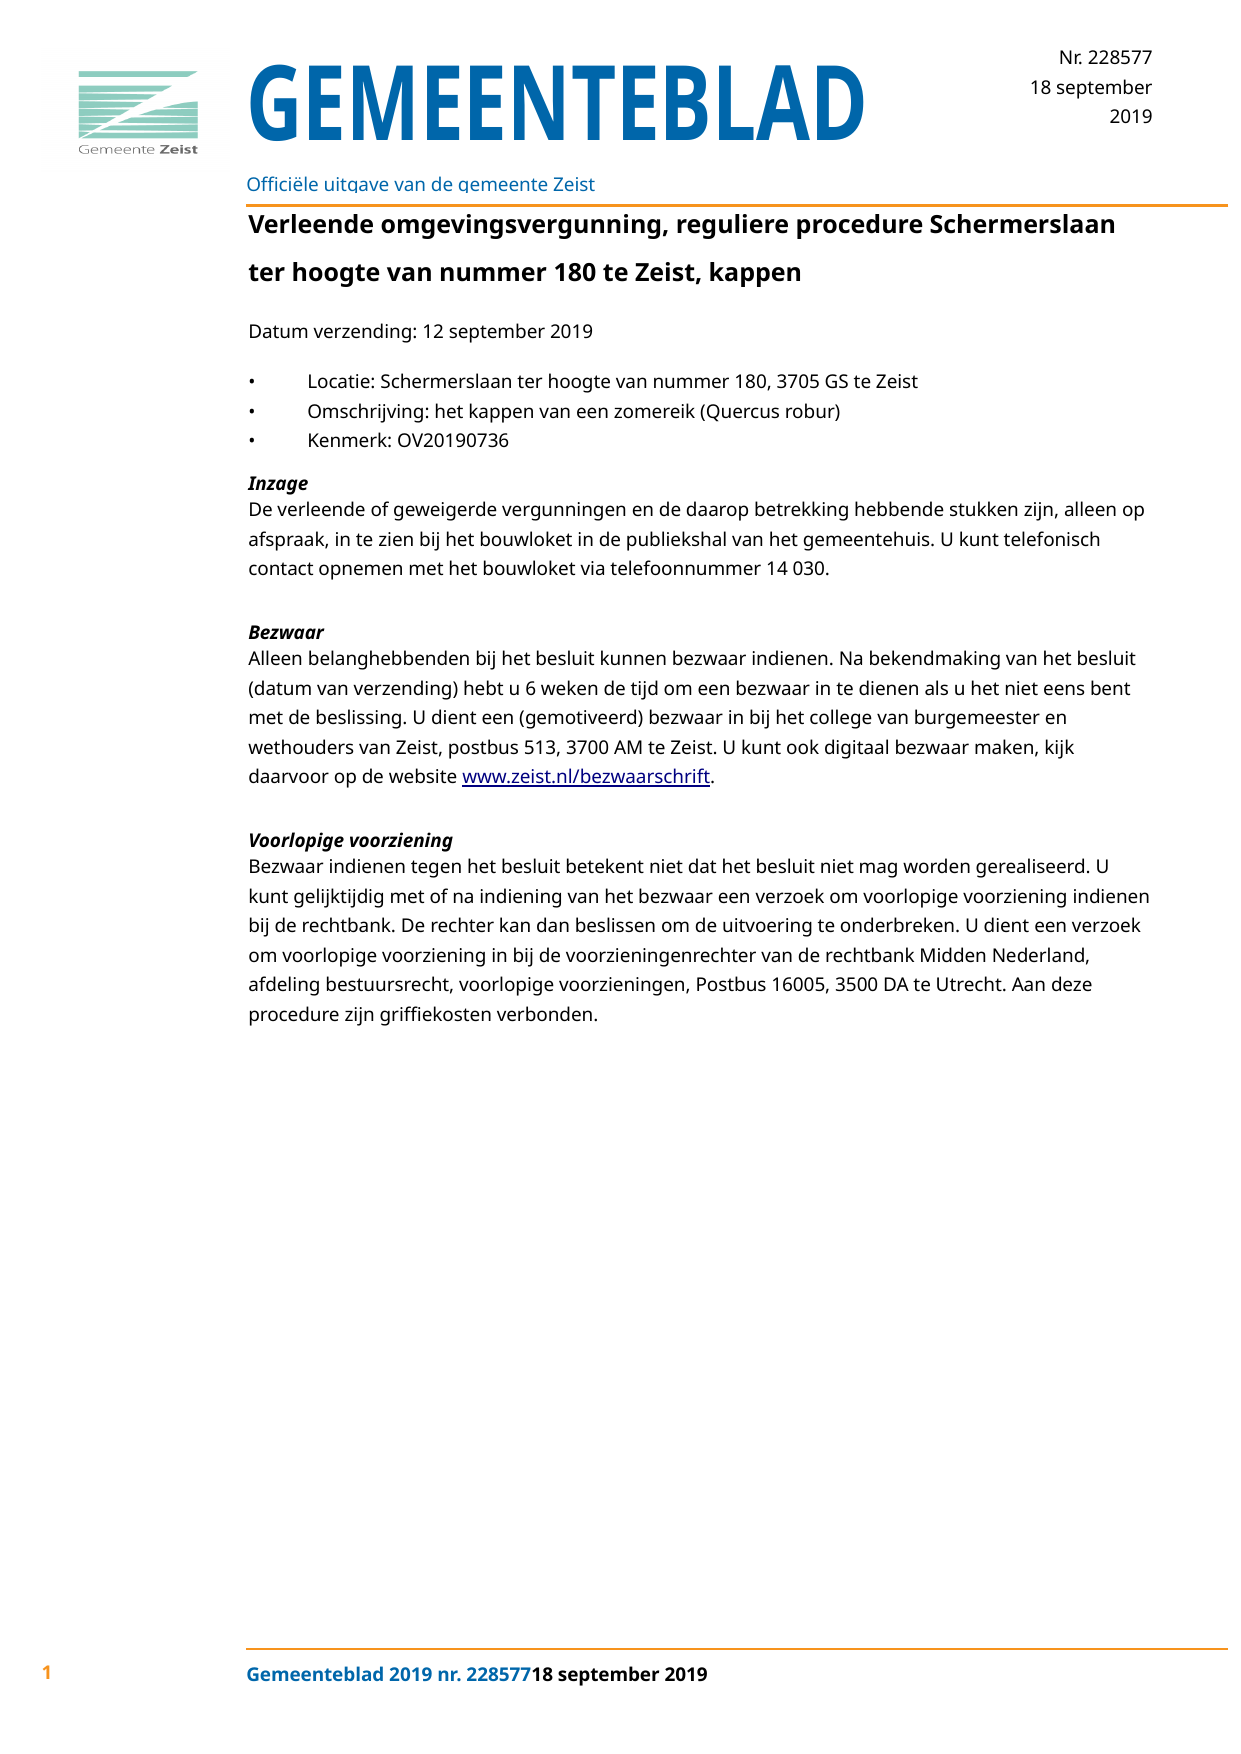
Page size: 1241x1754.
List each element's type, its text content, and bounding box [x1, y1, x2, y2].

list Omschrijving: het kappen van een zomereik (Quercus robur) [248, 398, 1152, 424]
text De verleende of geweigerde vergunningen en de daarop betrekking hebbende stukken zijn, alleen op afspraak, in te zien bij het bouwloket in de publiekshal van het gemeentehuis. U kunt telefonisch contact opnemen met het bouwloket via telefoonnummer 14 030. [248, 496, 1152, 581]
text Bezwaar indienen tegen het besluit betekent niet dat het besluit niet mag worden gerealiseerd. U kunt gelijktijdig met of na indiening van het bezwaar een verzoek om voorlopige voorziening indienen bij de rechtbank. De rechter kan dan beslissen om de uitvoering te onderbreken. U dient een verzoek om voorlopige voorziening in bij de voorzieningenrechter van de rechtbank Midden Nederland, afdeling bestuursrecht, voorlopige voorzieningen, Postbus 16005, 3500 DA te Utrecht. Aan deze procedure zijn griffiekosten verbonden. [248, 853, 1152, 1027]
list Locatie: Schermerslaan ter hoogte van nummer 180, 3705 GS te Zeist [248, 368, 1152, 394]
list Kenmerk: OV20190736 [248, 427, 1152, 453]
text Inzage [248, 471, 1152, 496]
text Verleende omgevingsvergunning, reguliere procedure Schermerslaan ter hoogte van nummer 180 te Zeist, kappen [248, 207, 1152, 288]
picture [41, 47, 231, 172]
text Bezwaar [248, 619, 1152, 645]
text Alleen belanghebbenden bij het besluit kunnen bezwaar indienen. Na bekendmaking van het besluit (datum van verzending) hebt u 6 weken de tijd om een bezwaar in te dienen als u het niet eens bent met de beslissing. U dient een (gemotiveerd) bezwaar in bij het college van burgemeester en wethouders van Zeist, postbus 513, 3700 AM te Zeist. U kunt ook digitaal bezwaar maken, kijk daarvoor op de website www.zeist.nl/bezwaarschrift. [248, 645, 1152, 789]
text Datum verzending: 12 september 2019 [248, 318, 1152, 344]
text Voorlopige voorziening [248, 827, 1152, 853]
